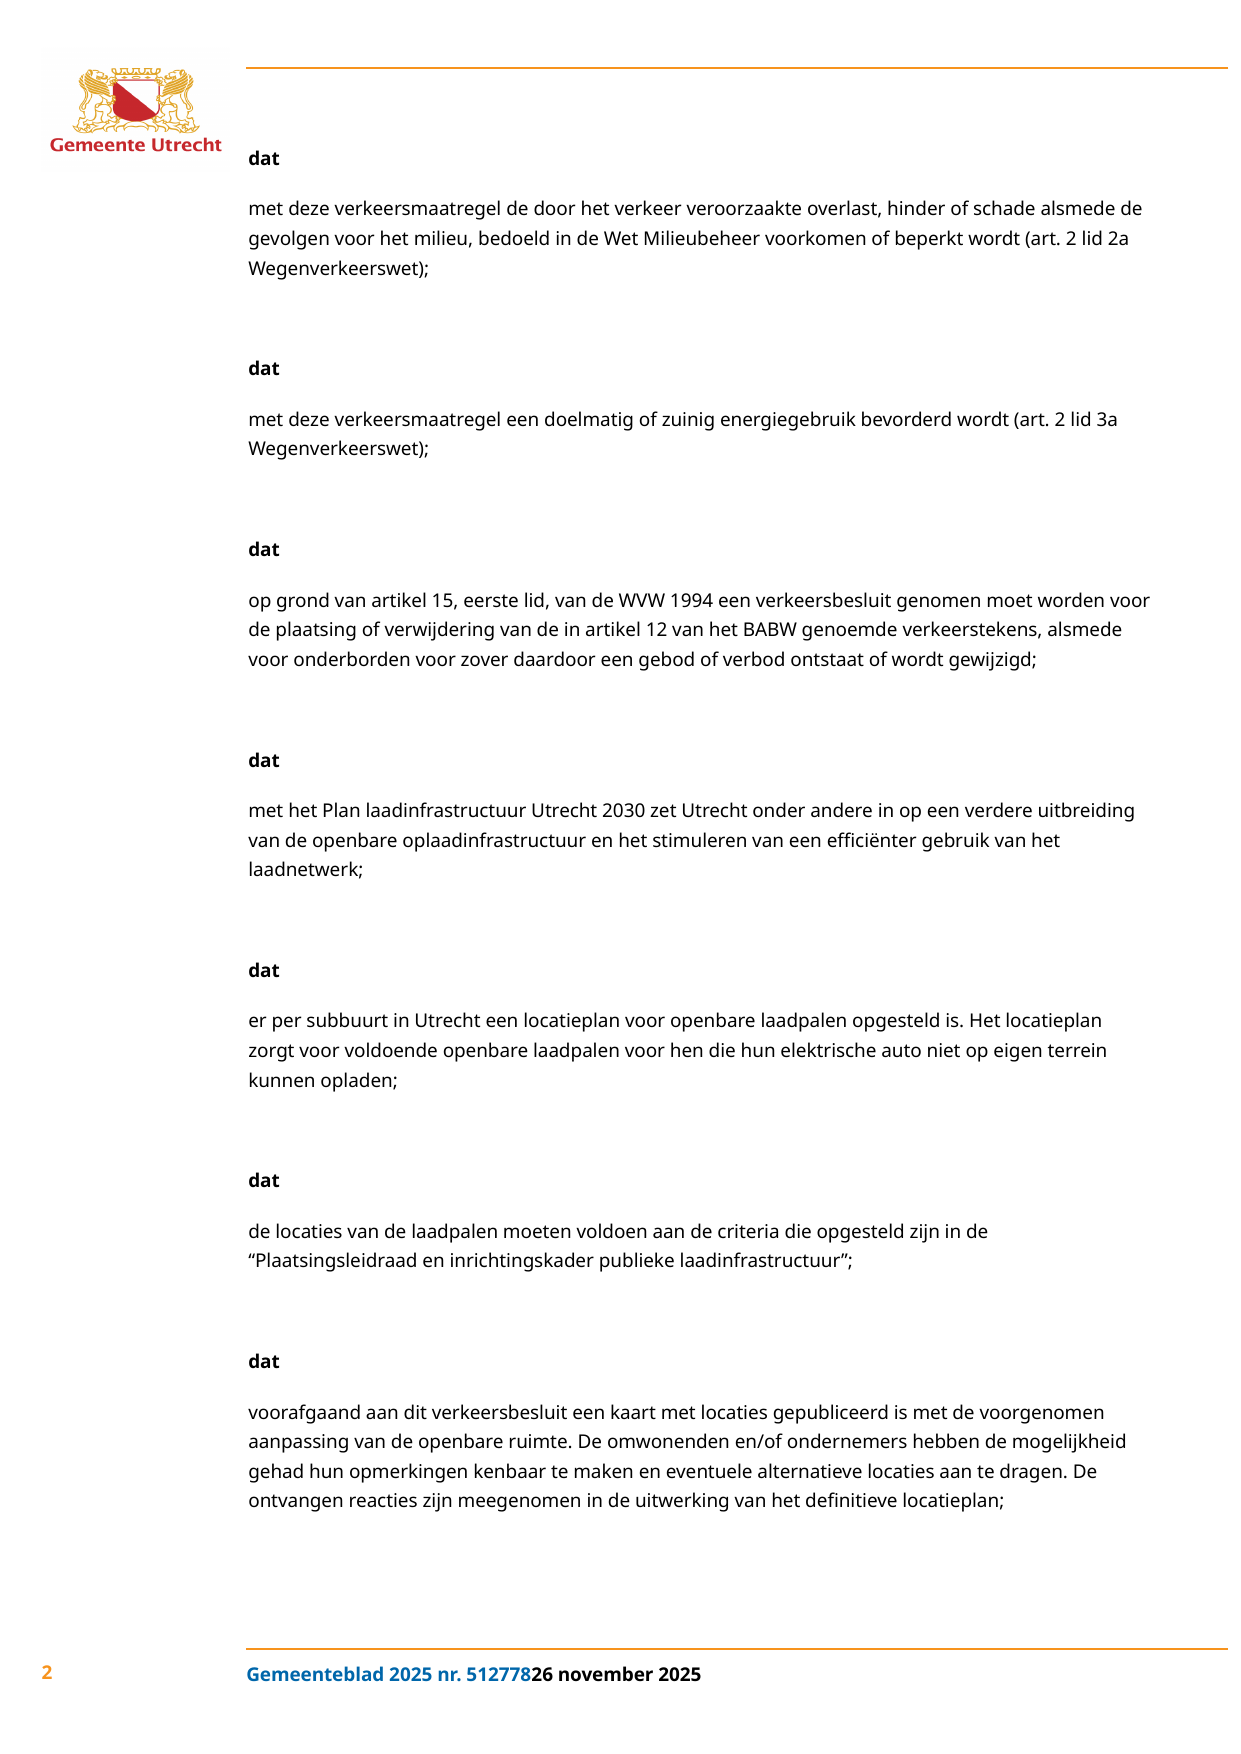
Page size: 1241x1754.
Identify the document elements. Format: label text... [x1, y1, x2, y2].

text voorafgaand aan dit verkeersbesluit een kaart met locaties gepubliceerd is met de voorgenomen aanpassing van de openbare ruimte. De omwonenden en/of ondernemers hebben de mogelijkheid gehad hun opmerkingen kenbaar te maken en eventuele alternatieve locaties aan te dragen. De ontvangen reacties zijn meegenomen in de uitwerking van het definitieve locatieplan; [248, 1399, 1152, 1513]
text op grond van artikel 15, eerste lid, van de WVW 1994 een verkeersbesluit genomen moet worden voor de plaatsing of verwijdering van de in artikel 12 van het BABW genoemde verkeerstekens, alsmede voor onderborden voor zover daardoor een gebod of verbod ontstaat of wordt gewijzigd; [248, 587, 1152, 672]
text met deze verkeersmaatregel een doelmatig of zuinig energiegebruik bevorderd wordt (art. 2 lid 3a Wegenverkeerswet); [248, 406, 1152, 461]
text dat [248, 747, 1152, 773]
picture [41, 47, 231, 172]
text dat [248, 957, 1152, 983]
text met deze verkeersmaatregel de door het verkeer veroorzaakte overlast, hinder of schade alsmede de gevolgen voor het milieu, bedoeld in de Wet Milieubeheer voorkomen of beperkt wordt (art. 2 lid 2a Wegenverkeerswet); [248, 196, 1152, 281]
text er per subbuurt in Utrecht een locatieplan voor openbare laadpalen opgesteld is. Het locatieplan zorgt voor voldoende openbare laadpalen voor hen die hun elektrische auto niet op eigen terrein kunnen opladen; [248, 1008, 1152, 1093]
text dat [248, 1168, 1152, 1193]
text de locaties van de laadpalen moeten voldoen aan de criteria die opgesteld zijn in de “Plaatsingsleidraad en inrichtingskader publieke laadinfrastructuur”; [248, 1218, 1152, 1273]
text dat [248, 1348, 1152, 1374]
text dat [248, 536, 1152, 562]
text dat [248, 356, 1152, 381]
text dat [248, 145, 1152, 171]
text met het Plan laadinfrastructuur Utrecht 2030 zet Utrecht onder andere in op een verdere uitbreiding van de openbare oplaadinfrastructuur en het stimuleren van een efficiënter gebruik van het laadnetwerk; [248, 797, 1152, 882]
